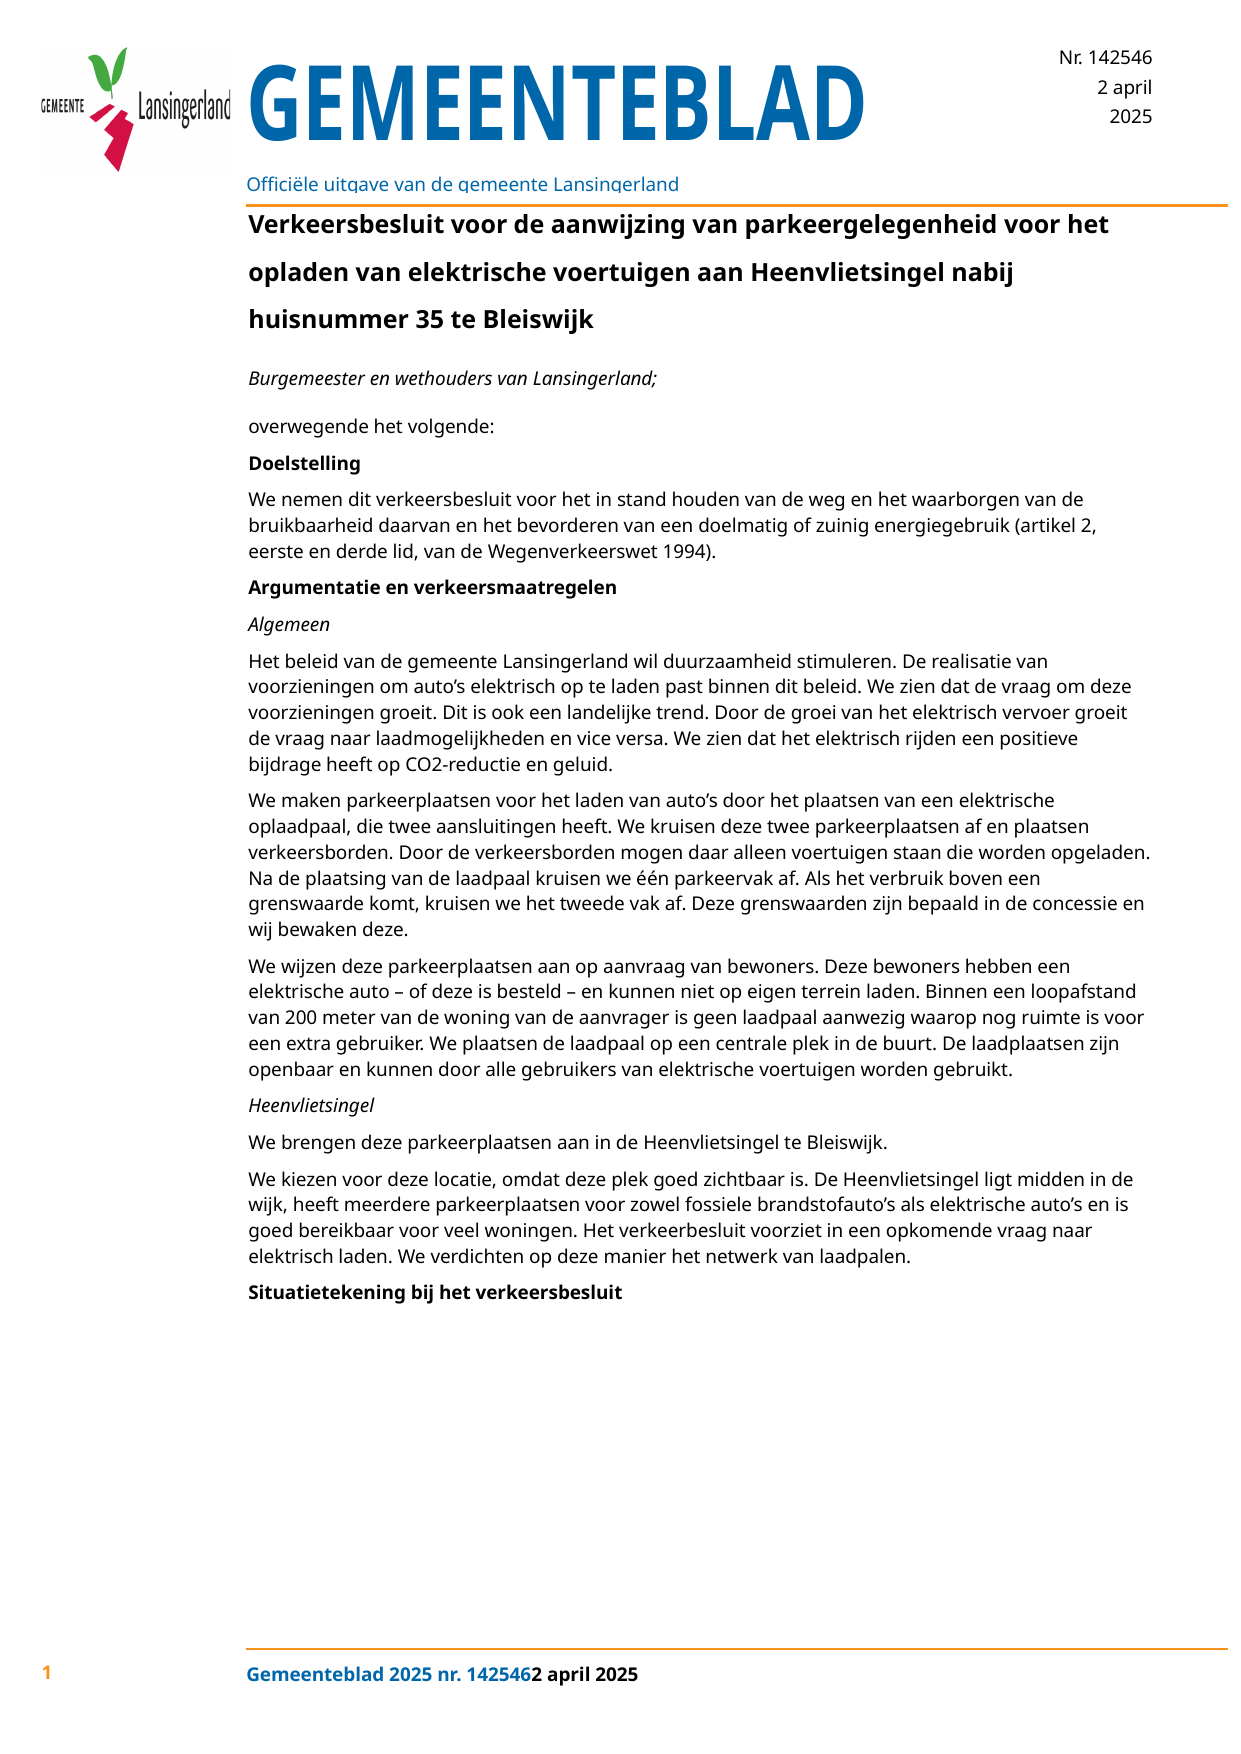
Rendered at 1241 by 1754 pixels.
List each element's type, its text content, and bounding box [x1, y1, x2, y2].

text Het beleid van de gemeente Lansingerland wil duurzaamheid stimuleren. De realisatie van voorzieningen om auto’s elektrisch op te laden past binnen dit beleid. We zien dat de vraag om deze voorzieningen groeit. Dit is ook een landelijke trend. Door de groei van het elektrisch vervoer groeit de vraag naar laadmogelijkheden en vice versa. We zien dat het elektrisch rijden een positieve bijdrage heeft op CO2-reductie en geluid. [248, 648, 1152, 777]
text We kiezen voor deze locatie, omdat deze plek goed zichtbaar is. De Heenvlietsingel ligt midden in de wijk, heeft meerdere parkeerplaatsen voor zowel fossiele brandstofauto’s als elektrische auto’s en is goed bereikbaar voor veel woningen. Het verkeerbesluit voorziet in een opkomende vraag naar elektrisch laden. We verdichten op deze manier het netwerk van laadpalen. [248, 1166, 1152, 1269]
picture [41, 47, 231, 172]
text Verkeersbesluit voor de aanwijzing van parkeergelegenheid voor het opladen van elektrische voertuigen aan Heenvlietsingel nabij huisnummer 35 te Bleiswijk [248, 207, 1152, 336]
text We brengen deze parkeerplaatsen aan in de Heenvlietsingel te Bleiswijk. [248, 1129, 1152, 1155]
text Heenvlietsingel [248, 1092, 1152, 1118]
text We nemen dit verkeersbesluit voor het in stand houden van de weg en het waarborgen van de bruikbaarheid daarvan en het bevorderen van een doelmatig of zuinig energiegebruik (artikel 2, eerste en derde lid, van de Wegenverkeerswet 1994). [248, 486, 1152, 564]
text We wijzen deze parkeerplaatsen aan op aanvraag van bewoners. Deze bewoners hebben een elektrische auto – of deze is besteld – en kunnen niet op eigen terrein laden. Binnen een loopafstand van 200 meter van de woning van de aanvrager is geen laadpaal aanwezig waarop nog ruimte is voor een extra gebruiker. We plaatsen de laadpaal op een centrale plek in de buurt. De laadplaatsen zijn openbaar en kunnen door alle gebruikers van elektrische voertuigen worden gebruikt. [248, 953, 1152, 1081]
text Algemeen [248, 611, 1152, 637]
text overwegende het volgende: [248, 413, 1152, 439]
text Argumentatie en verkeersmaatregelen [248, 574, 1152, 600]
text Situatietekening bij het verkeersbesluit [248, 1279, 1152, 1305]
text Doelstelling [248, 450, 1152, 476]
text Burgemeester en wethouders van Lansingerland; [248, 366, 1152, 391]
text We maken parkeerplaatsen voor het laden van auto’s door het plaatsen van een elektrische oplaadpaal, die twee aansluitingen heeft. We kruisen deze twee parkeerplaatsen af en plaatsen verkeersborden. Door de verkeersborden mogen daar alleen voertuigen staan die worden opgeladen. Na de plaatsing van de laadpaal kruisen we één parkeervak af. Als het verbruik boven een grenswaarde komt, kruisen we het tweede vak af. Deze grenswaarden zijn bepaald in de concessie en wij bewaken deze. [248, 787, 1152, 942]
